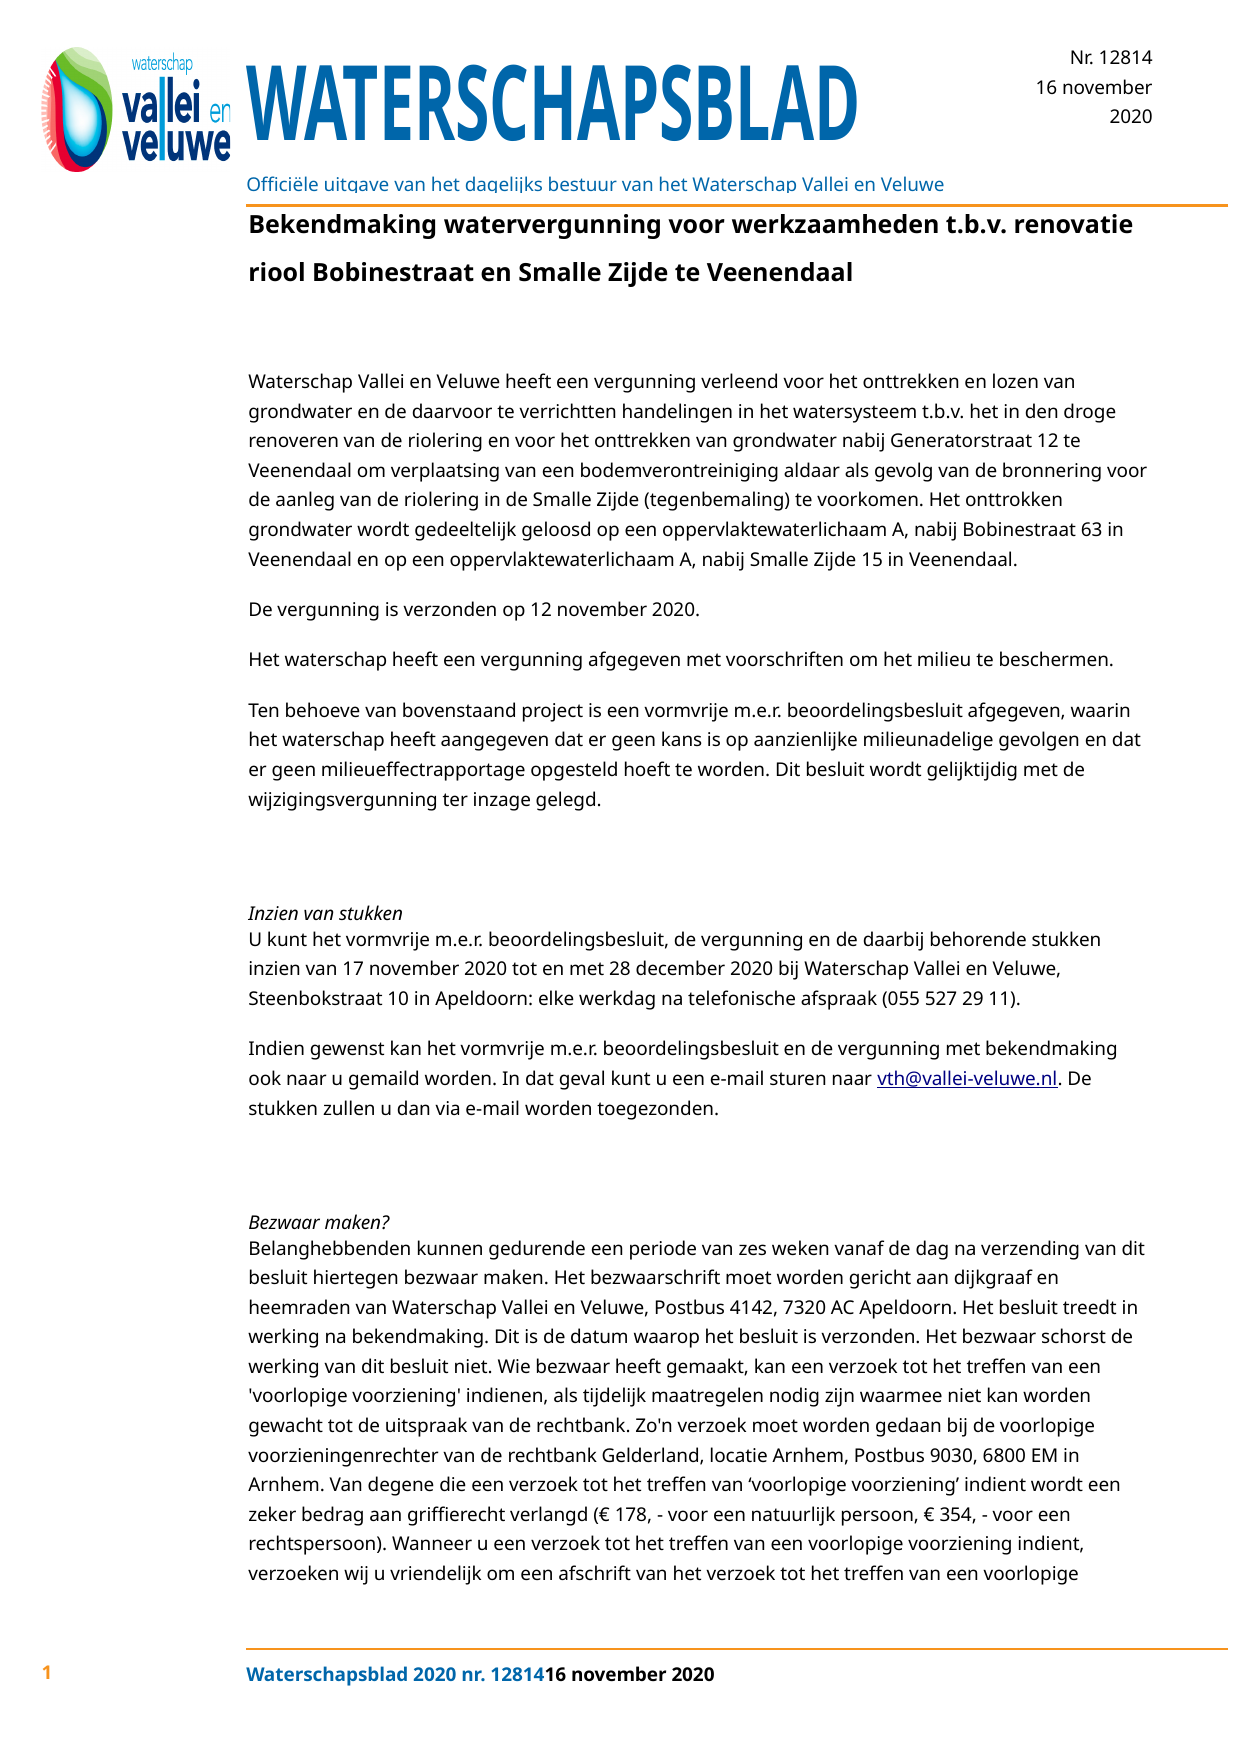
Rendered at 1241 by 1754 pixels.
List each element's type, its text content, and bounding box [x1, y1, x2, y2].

text Indien gewenst kan het vormvrije m.e.r. beoordelingsbesluit en de vergunning met bekendmaking ook naar u gemaild worden. In dat geval kunt u een e-mail sturen naar vth@vallei-veluwe.nl. De stukken zullen u dan via e-mail worden toegezonden. [248, 1036, 1152, 1120]
text Ten behoeve van bovenstaand project is een vormvrije m.e.r. beoordelingsbesluit afgegeven, waarin het waterschap heeft aangegeven dat er geen kans is op aanzienlijke milieunadelige gevolgen en dat er geen milieueffectrapportage opgesteld hoeft te worden. Dit besluit wordt gelijktijdig met de wijzigingsvergunning ter inzage gelegd. [248, 697, 1152, 812]
text De vergunning is verzonden op 12 november 2020. [248, 596, 1152, 622]
text Inzien van stukken [248, 900, 1152, 926]
picture [41, 47, 231, 172]
text U kunt het vormvrije m.e.r. beoordelingsbesluit, de vergunning en de daarbij behorende stukken inzien van 17 november 2020 tot en met 28 december 2020 bij Waterschap Vallei en Veluwe, Steenbokstraat 10 in Apeldoorn: elke werkdag na telefonische afspraak (055 527 29 11). [248, 926, 1152, 1011]
text Bekendmaking watervergunning voor werkzaamheden t.b.v. renovatie riool Bobinestraat en Smalle Zijde te Veenendaal [248, 207, 1152, 288]
text Het waterschap heeft een vergunning afgegeven met voorschriften om het milieu te beschermen. [248, 647, 1152, 672]
text Bezwaar maken? [248, 1209, 1152, 1235]
text Waterschap Vallei en Veluwe heeft een vergunning verleend voor het onttrekken en lozen van grondwater en de daarvoor te verrichtten handelingen in het watersysteem t.b.v. het in den droge renoveren van de riolering en voor het onttrekken van grondwater nabij Generatorstraat 12 te Veenendaal om verplaatsing van een bodemverontreiniging aldaar als gevolg van de bronnering voor de aanleg van de riolering in de Smalle Zijde (tegenbemaling) te voorkomen. Het onttrokken grondwater wordt gedeeltelijk geloosd op een oppervlaktewaterlichaam A, nabij Bobinestraat 63 in Veenendaal en op een oppervlaktewaterlichaam A, nabij Smalle Zijde 15 in Veenendaal. [248, 368, 1152, 572]
text Belanghebbenden kunnen gedurende een periode van zes weken vanaf de dag na verzending van dit besluit hiertegen bezwaar maken. Het bezwaarschrift moet worden gericht aan dijkgraaf en heemraden van Waterschap Vallei en Veluwe, Postbus 4142, 7320 AC Apeldoorn. Het besluit treedt in werking na bekendmaking. Dit is de datum waarop het besluit is verzonden. Het bezwaar schorst de werking van dit besluit niet. Wie bezwaar heeft gemaakt, kan een verzoek tot het treffen van een 'voorlopige voorziening' indienen, als tijdelijk maatregelen nodig zijn waarmee niet kan worden gewacht tot de uitspraak van de rechtbank. Zo'n verzoek moet worden gedaan bij de voorlopige voorzieningenrechter van de rechtbank Gelderland, locatie Arnhem, Postbus 9030, 6800 EM in Arnhem. Van degene die een verzoek tot het treffen van ‘voorlopige voorziening’ indient wordt een zeker bedrag aan griffierecht verlangd (€ 178, - voor een natuurlijk persoon, € 354, - voor een rechtspersoon). Wanneer u een verzoek tot het treffen van een voorlopige voorziening indient, verzoeken wij u vriendelijk om een afschrift van het verzoek tot het treffen van een voorlopige [248, 1235, 1152, 1586]
